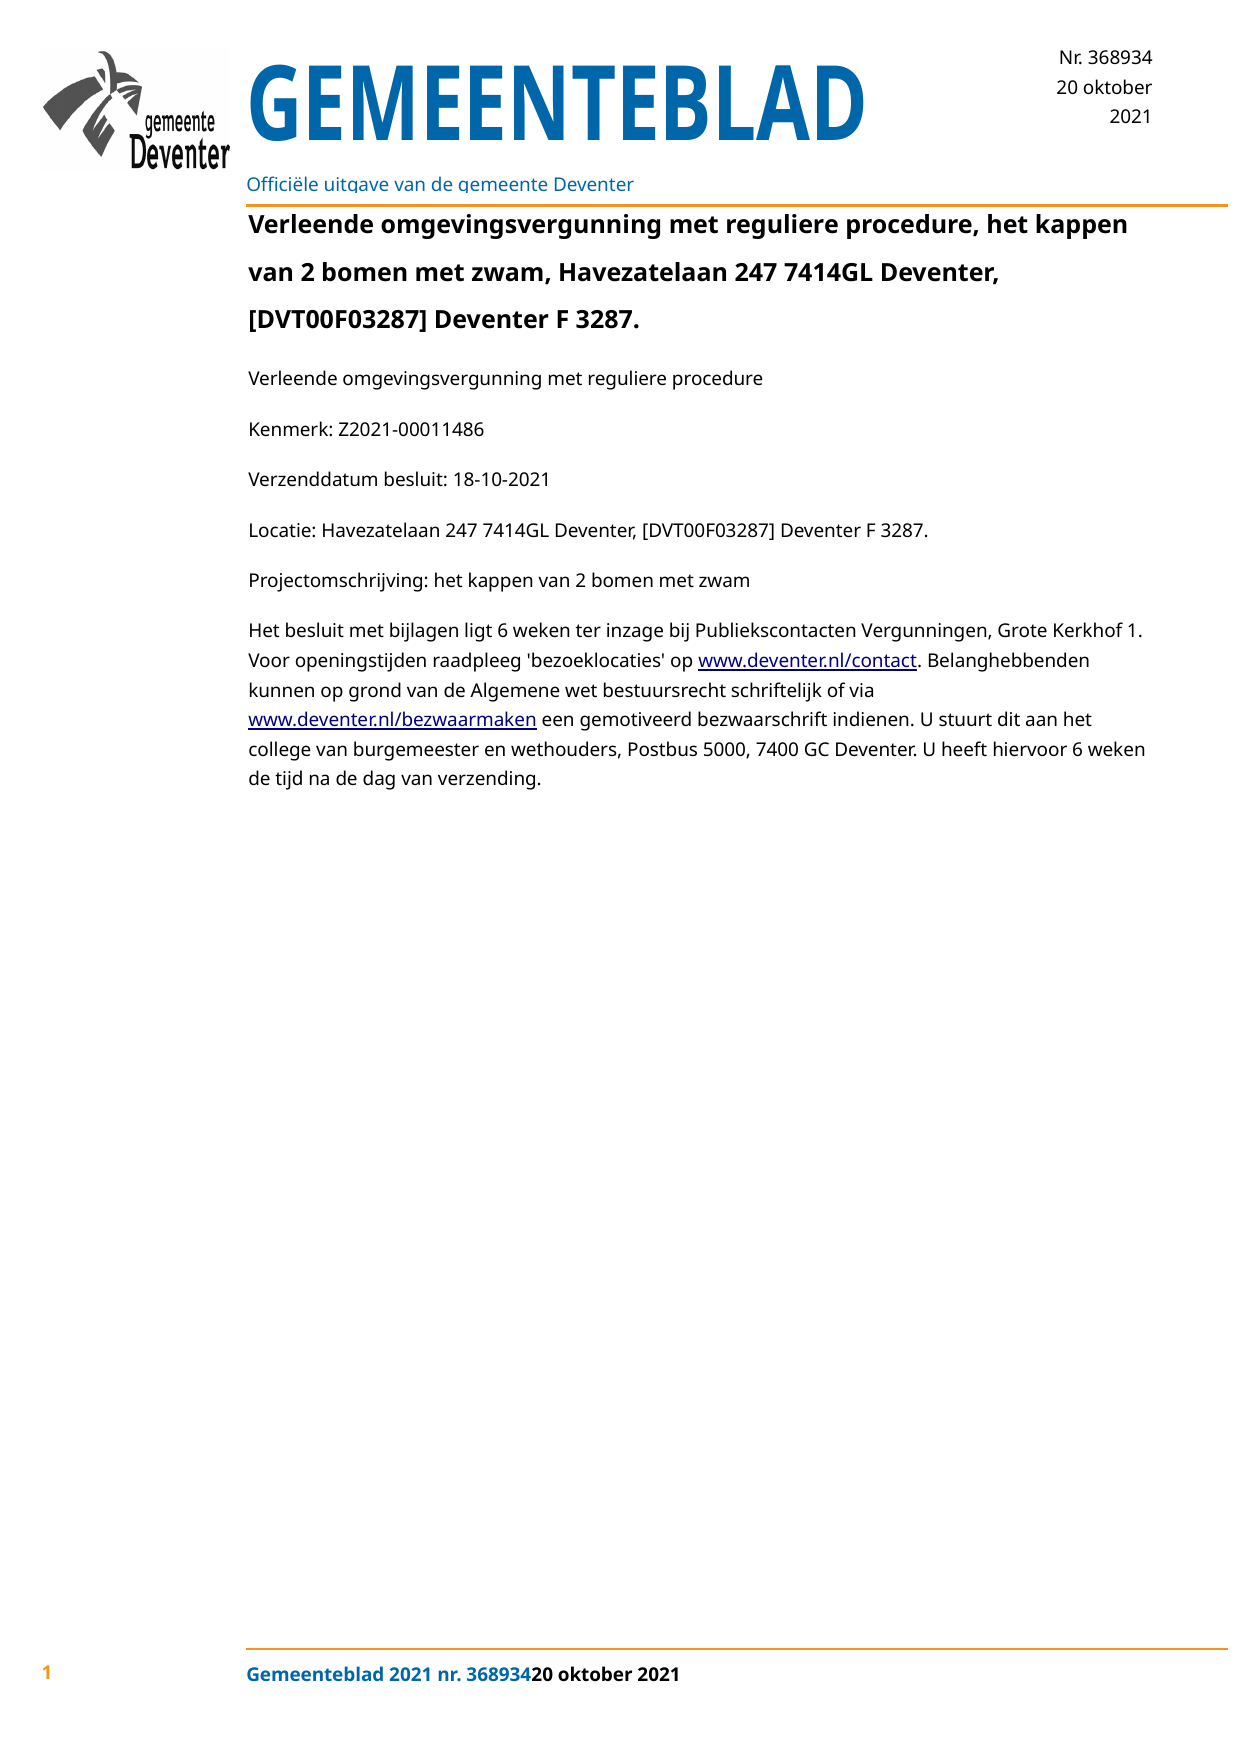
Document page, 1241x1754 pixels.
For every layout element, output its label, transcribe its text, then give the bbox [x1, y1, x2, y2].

text Projectomschrijving: het kappen van 2 bomen met zwam [248, 567, 1152, 593]
text Verleende omgevingsvergunning met reguliere procedure [248, 366, 1152, 391]
text Locatie: Havezatelaan 247 7414GL Deventer, [DVT00F03287] Deventer F 3287. [248, 517, 1152, 542]
picture [41, 47, 231, 172]
text Verzenddatum besluit: 18-10-2021 [248, 466, 1152, 492]
text Kenmerk: Z2021-00011486 [248, 416, 1152, 442]
text Het besluit met bijlagen ligt 6 weken ter inzage bij Publiekscontacten Vergunningen, Grote Kerkhof 1. Voor openingstijden raadpleeg 'bezoeklocaties' op www.deventer.nl/contact. Belanghebbenden kunnen op grond van de Algemene wet bestuursrecht schriftelijk of via www.deventer.nl/bezwaarmaken een gemotiveerd bezwaarschrift indienen. U stuurt dit aan het college van burgemeester en wethouders, Postbus 5000, 7400 GC Deventer. U heeft hiervoor 6 weken de tijd na de dag van verzending. [248, 618, 1152, 791]
text Verleende omgevingsvergunning met reguliere procedure, het kappen van 2 bomen met zwam, Havezatelaan 247 7414GL Deventer, [DVT00F03287] Deventer F 3287. [248, 207, 1152, 336]
